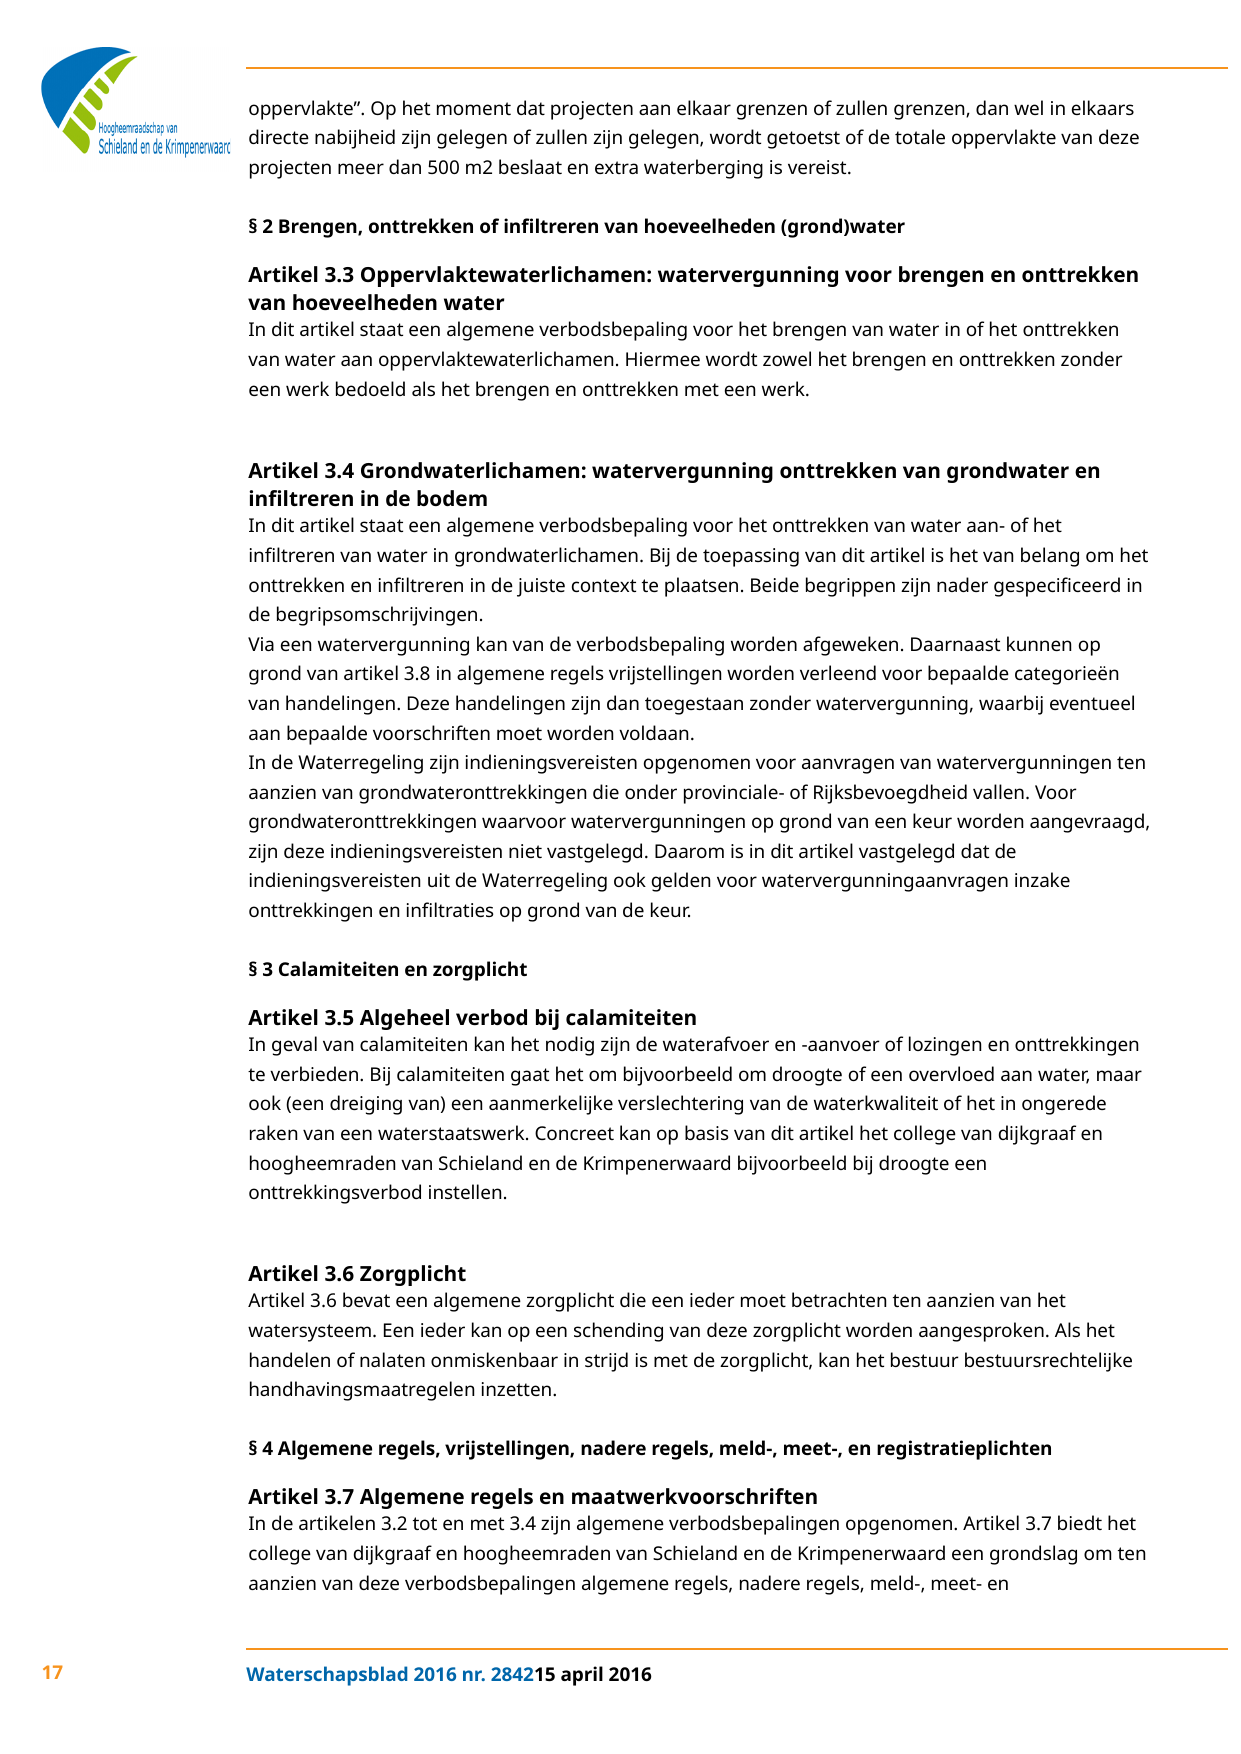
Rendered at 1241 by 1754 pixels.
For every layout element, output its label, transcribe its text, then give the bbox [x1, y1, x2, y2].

text § 3 Calamiteiten en zorgplicht [248, 956, 1152, 982]
text In dit artikel staat een algemene verbodsbepaling voor het onttrekken van water aan- of het infiltreren van water in grondwaterlichamen. Bij de toepassing van dit artikel is het van belang om het onttrekken en infiltreren in de juiste context te plaatsen. Beide begrippen zijn nader gespecificeerd in de begripsomschrijvingen. [248, 513, 1152, 627]
text Artikel 3.7 Algemene regels en maatwerkvoorschriften [248, 1482, 1152, 1511]
text § 4 Algemene regels, vrijstellingen, nadere regels, meld-, meet-, en registratieplichten [248, 1436, 1152, 1461]
text In geval van calamiteiten kan het nodig zijn de waterafvoer en -aanvoer of lozingen en onttrekkingen te verbieden. Bij calamiteiten gaat het om bijvoorbeeld om droogte of een overvloed aan water, maar ook (een dreiging van) een aanmerkelijke verslechtering van de waterkwaliteit of het in ongerede raken van een waterstaatswerk. Concreet kan op basis van dit artikel het college van dijkgraaf en hoogheemraden van Schieland en de Krimpenerwaard bijvoorbeeld bij droogte een onttrekkingsverbod instellen. [248, 1031, 1152, 1205]
text § 2 Brengen, onttrekken of infiltreren van hoeveelheden (grond)water [248, 213, 1152, 239]
text oppervlakte”. Op het moment dat projecten aan elkaar grenzen of zullen grenzen, dan wel in elkaars directe nabijheid zijn gelegen of zullen zijn gelegen, wordt getoetst of de totale oppervlakte van deze projecten meer dan 500 m2 beslaat en extra waterberging is vereist. [248, 95, 1152, 180]
text Artikel 3.4 Grondwaterlichamen: watervergunning onttrekken van grondwater en infiltreren in de bodem [248, 456, 1152, 513]
text In de Waterregeling zijn indieningsvereisten opgenomen voor aanvragen van watervergunningen ten aanzien van grondwateronttrekkingen die onder provinciale- of Rijksbevoegdheid vallen. Voor grondwateronttrekkingen waarvoor watervergunningen op grond van een keur worden aangevraagd, zijn deze indieningsvereisten niet vastgelegd. Daarom is in dit artikel vastgelegd dat de indieningsvereisten uit de Waterregeling ook gelden voor watervergunningaanvragen inzake onttrekkingen en infiltraties op grond van de keur. [248, 749, 1152, 923]
text In dit artikel staat een algemene verbodsbepaling voor het brengen van water in of het onttrekken van water aan oppervlaktewaterlichamen. Hiermee wordt zowel het brengen en onttrekken zonder een werk bedoeld als het brengen en onttrekken met een werk. [248, 317, 1152, 401]
text Artikel 3.3 Oppervlaktewaterlichamen: watervergunning voor brengen en onttrekken van hoeveelheden water [248, 260, 1152, 317]
text Via een watervergunning kan van de verbodsbepaling worden afgeweken. Daarnaast kunnen op grond van artikel 3.8 in algemene regels vrijstellingen worden verleend voor bepaalde categorieën van handelingen. Deze handelingen zijn dan toegestaan zonder watervergunning, waarbij eventueel aan bepaalde voorschriften moet worden voldaan. [248, 631, 1152, 745]
text Artikel 3.6 Zorgplicht [248, 1259, 1152, 1288]
text Artikel 3.5 Algeheel verbod bij calamiteiten [248, 1003, 1152, 1031]
text In de artikelen 3.2 tot en met 3.4 zijn algemene verbodsbepalingen opgenomen. Artikel 3.7 biedt het college van dijkgraaf en hoogheemraden van Schieland en de Krimpenerwaard een grondslag om ten aanzien van deze verbodsbepalingen algemene regels, nadere regels, meld-, meet- en [248, 1511, 1152, 1596]
text Artikel 3.6 bevat een algemene zorgplicht die een ieder moet betrachten ten aanzien van het watersysteem. Een ieder kan op een schending van deze zorgplicht worden aangesproken. Als het handelen of nalaten onmiskenbaar in strijd is met de zorgplicht, kan het bestuur bestuursrechtelijke handhavingsmaatregelen inzetten. [248, 1288, 1152, 1402]
picture [41, 47, 231, 172]
